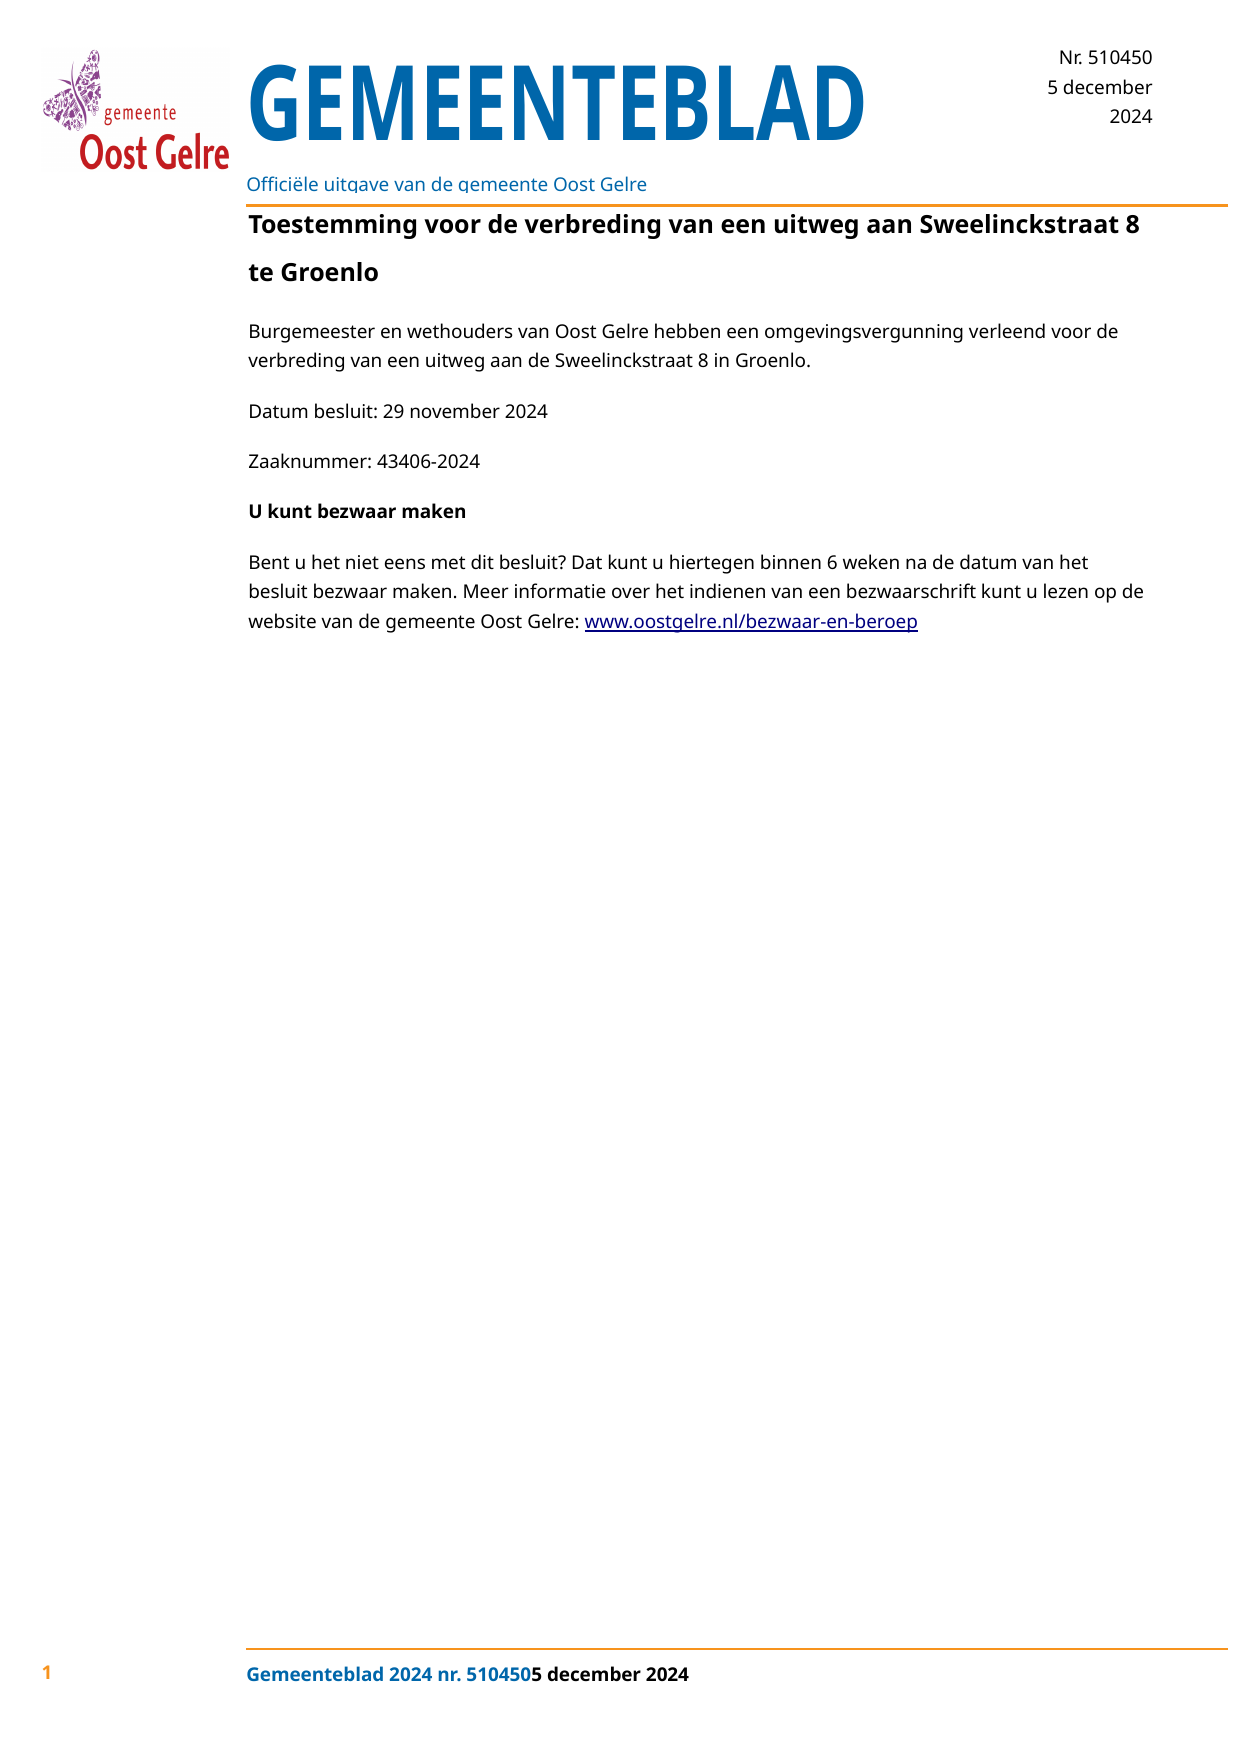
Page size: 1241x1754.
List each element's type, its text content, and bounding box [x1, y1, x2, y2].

text Zaaknummer: 43406-2024 [248, 448, 1152, 474]
text Burgemeester en wethouders van Oost Gelre hebben een omgevingsvergunning verleend voor de verbreding van een uitweg aan de Sweelinckstraat 8 in Groenlo. [248, 318, 1152, 373]
text Bent u het niet eens met dit besluit? Dat kunt u hiertegen binnen 6 weken na de datum van het besluit bezwaar maken. Meer informatie over het indienen van een bezwaarschrift kunt u lezen op de website van de gemeente Oost Gelre: www.oostgelre.nl/bezwaar-en-beroep [248, 549, 1152, 634]
text Datum besluit: 29 november 2024 [248, 398, 1152, 424]
text Toestemming voor de verbreding van een uitweg aan Sweelinckstraat 8 te Groenlo [248, 207, 1152, 288]
text U kunt bezwaar maken [248, 499, 1152, 524]
picture [41, 47, 231, 172]
